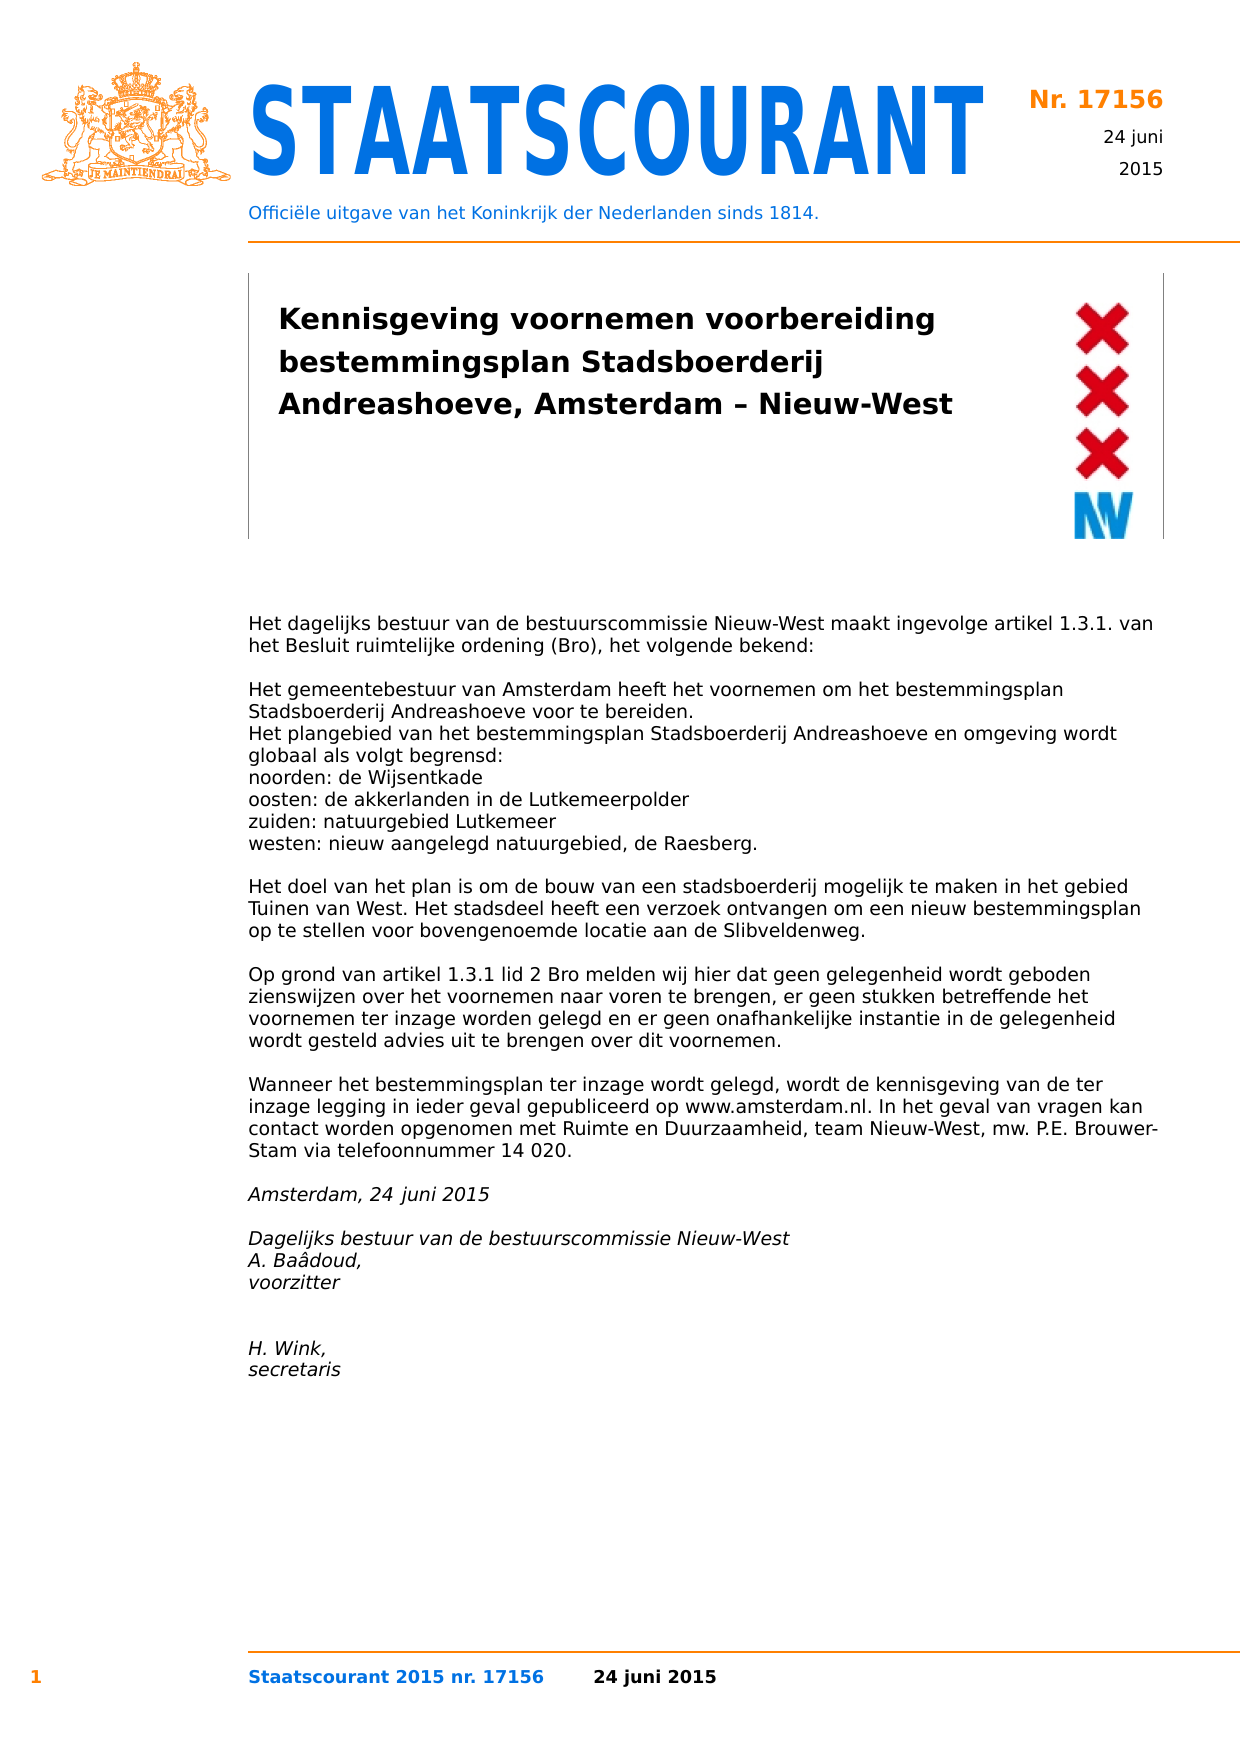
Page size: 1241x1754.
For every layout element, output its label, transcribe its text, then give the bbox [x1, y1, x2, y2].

table_cell 24 juni [998, 121, 1240, 153]
text zuiden: natuurgebied Lutkemeer [248, 811, 1163, 832]
text westen: nieuw aangelegd natuurgebied, de Raesberg. [248, 832, 1163, 854]
table_header [25, 62, 248, 241]
picture [1074, 302, 1134, 539]
text Het doel van het plan is om de bouw van een stadsboerderij mogelijk te maken in het gebied Tuinen van West. Het stadsdeel heeft een verzoek ontvangen om een nieuw bestemmingsplan op te stellen voor bovengenoemde locatie aan de Slibveldenweg. [248, 876, 1163, 942]
table_header STAATSCOURANT [248, 62, 998, 203]
text H. Wink, secretaris [248, 1315, 1163, 1381]
text Het gemeentebestuur van Amsterdam heeft het voornemen om het bestemmingsplan Stadsboerderij Andreashoeve voor te bereiden. [248, 679, 1163, 723]
table_cell 2015 [998, 153, 1240, 203]
text Het plangebied van het bestemmingsplan Stadsboerderij Andreashoeve en omgeving wordt globaal als volgt begrensd: [248, 723, 1163, 767]
text Amsterdam, 24 juni 2015 [248, 1184, 1163, 1206]
text noorden: de Wijsentkade [248, 767, 1163, 788]
picture [41, 62, 231, 186]
text Op grond van artikel 1.3.1 lid 2 Bro melden wij hier dat geen gelegenheid wordt geboden zienswijzen over het voornemen naar voren te brengen, er geen stukken betreffende het voornemen ter inzage worden gelegd en er geen onafhankelijke instantie in de gelegenheid wordt gesteld advies uit te brengen over dit voornemen. [248, 964, 1163, 1052]
text Het dagelijks bestuur van de bestuurscommissie Nieuw-West maakt ingevolge artikel 1.3.1. van het Besluit ruimtelijke ordening (Bro), het volgende bekend: [248, 613, 1163, 657]
subtitle Kennisgeving voornemen voorbereiding bestemmingsplan Stadsboerderij Andreashoeve, Amsterdam – Nieuw-West [249, 273, 1163, 539]
table_header Nr. 17156 [998, 62, 1240, 121]
text Wanneer het bestemmingsplan ter inzage wordt gelegd, wordt de kennisgeving van de ter inzage legging in ieder geval gepubliceerd op www.amsterdam.nl. In het geval van vragen kan contact worden opgenomen met Ruimte en Duurzaamheid, team Nieuw-West, mw. P.E. Brouwer-Stam via telefoonnummer 14 020. [248, 1074, 1163, 1162]
text oosten: de akkerlanden in de Lutkemeerpolder [248, 788, 1163, 811]
text Dagelijks bestuur van de bestuurscommissie Nieuw-West A. Baâdoud, voorzitter [248, 1228, 1163, 1293]
table_cell Officiële uitgave van het Koninkrijk der Nederlanden sinds 1814. [248, 203, 1240, 241]
